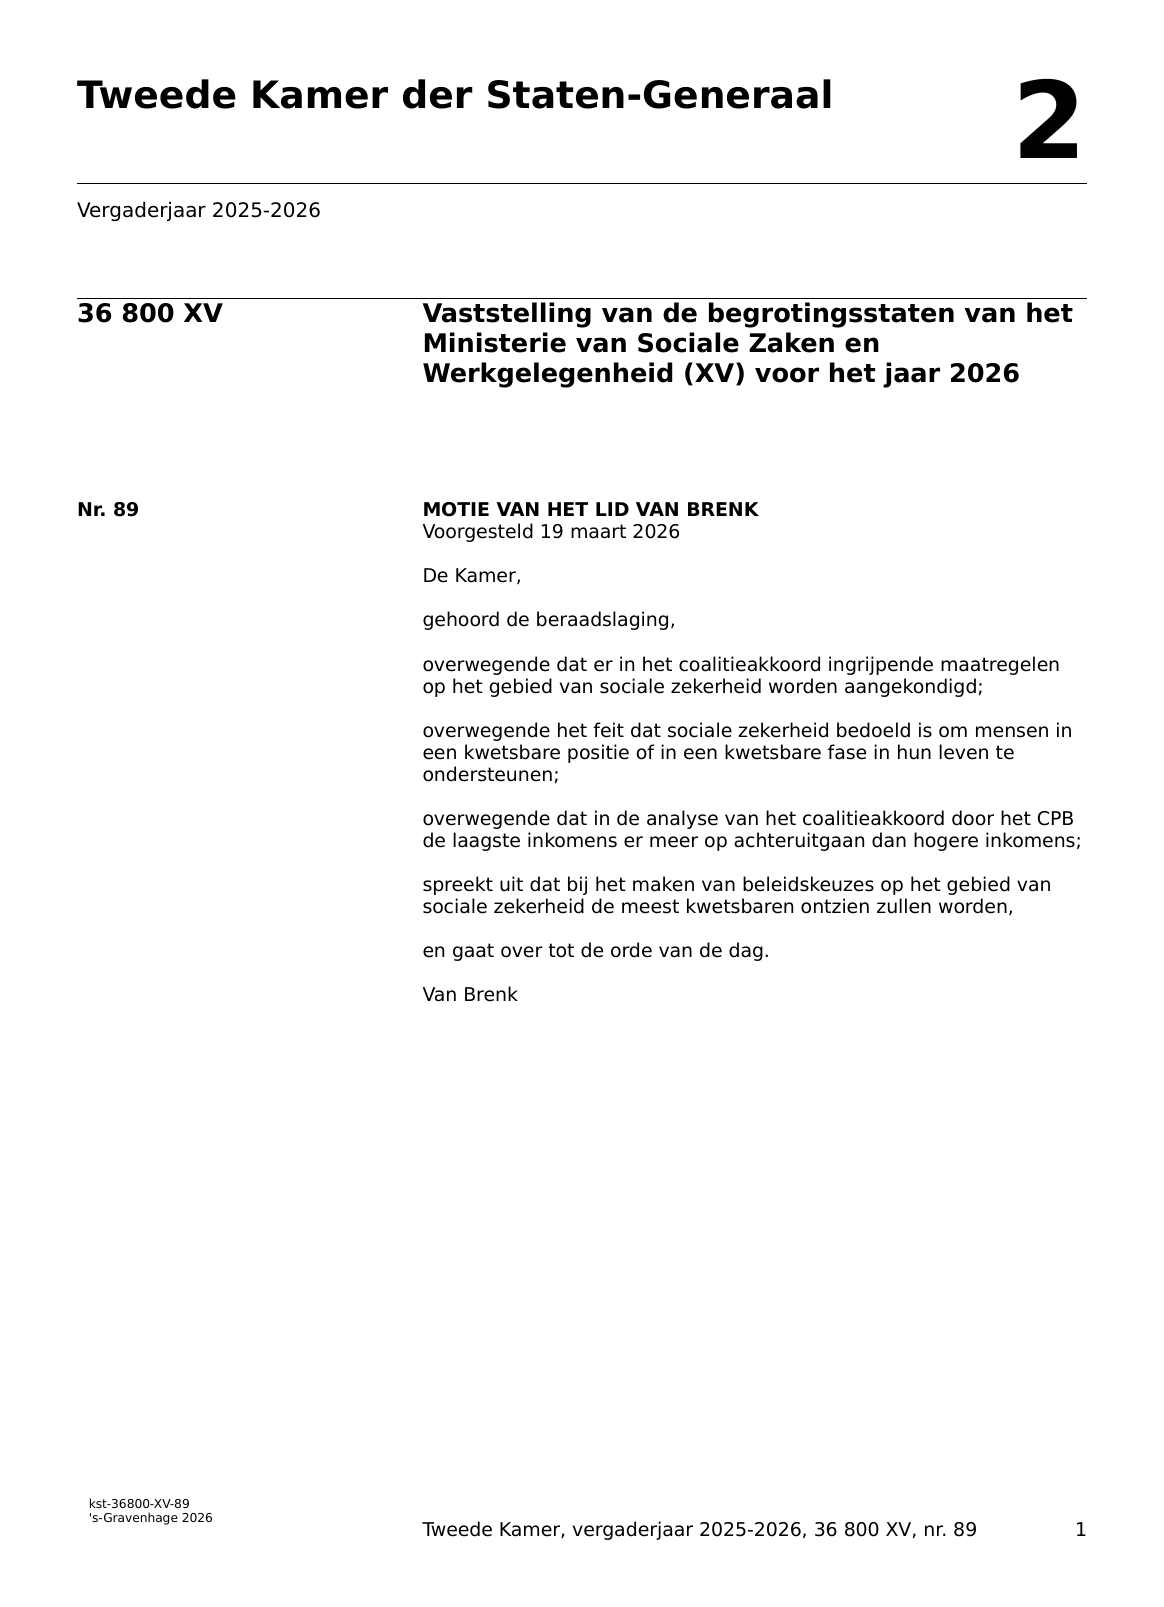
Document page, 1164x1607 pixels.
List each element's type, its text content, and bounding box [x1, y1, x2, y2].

text overwegende dat in de analyse van het coalitieakkoord door het CPB de laagste inkomens er meer op achteruitgaan dan hogere inkomens; [422, 808, 1087, 852]
text 's-Gravenhage 2026 [88, 1511, 323, 1525]
text Van Brenk [422, 984, 1087, 1006]
text gehoord de beraadslaging, [422, 609, 1087, 631]
table_cell Vergaderjaar 2025-2026 [77, 184, 1087, 298]
text Voorgesteld 19 maart 2026 [422, 521, 1087, 543]
text overwegende het feit dat sociale zekerheid bedoeld is om mensen in een kwetsbare positie of in een kwetsbare fase in hun leven te ondersteunen; [422, 720, 1087, 786]
subtitle 36 800 XV Vaststelling van de begrotingsstaten van het Ministerie van Sociale Zaken en Werkgelegenheid (XV) voor het jaar 2026 [77, 299, 1087, 388]
subtitle Nr. 89 MOTIE VAN HET LID VAN BRENK [77, 499, 1087, 521]
text De Kamer, [422, 565, 1087, 587]
text kst-36800-XV-89 [88, 1497, 323, 1511]
table_header Tweede Kamer der Staten-Generaal [77, 59, 886, 183]
text en gaat over tot de orde van de dag. [422, 940, 1087, 962]
text overwegende dat er in het coalitieakkoord ingrijpende maatregelen op het gebied van sociale zekerheid worden aangekondigd; [422, 653, 1087, 697]
table_header 2 [886, 59, 1087, 183]
text spreekt uit dat bij het maken van beleidskeuzes op het gebied van sociale zekerheid de meest kwetsbaren ontzien zullen worden, [422, 874, 1087, 918]
